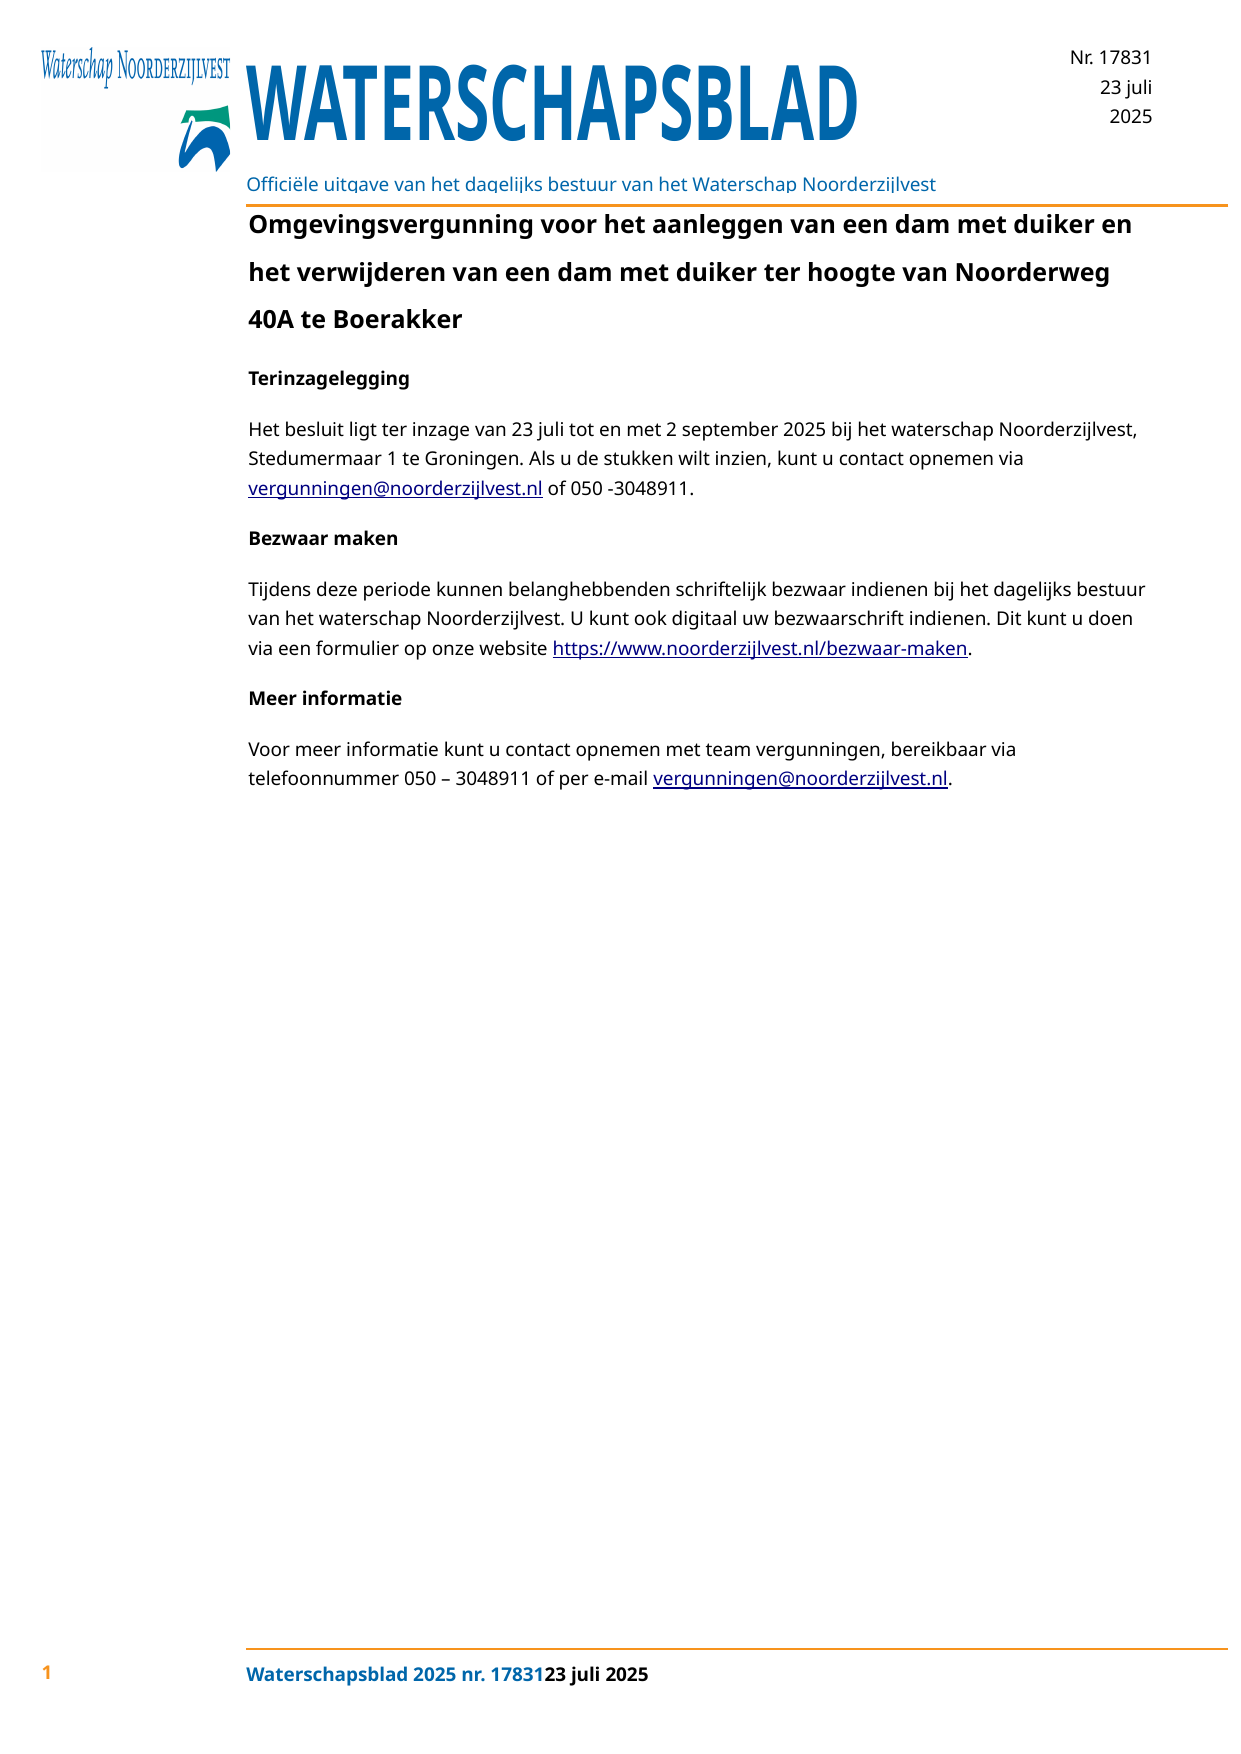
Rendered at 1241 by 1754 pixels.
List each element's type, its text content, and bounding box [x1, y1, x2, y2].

text Het besluit ligt ter inzage van 23 juli tot en met 2 september 2025 bij het waterschap Noorderzijlvest, Stedumermaar 1 te Groningen. Als u de stukken wilt inzien, kunt u contact opnemen via vergunningen@noorderzijlvest.nl of 050 -3048911. [248, 416, 1152, 501]
text Bezwaar maken [248, 526, 1152, 551]
text Omgevingsvergunning voor het aanleggen van een dam met duiker en het verwijderen van een dam met duiker ter hoogte van Noorderweg 40A te Boerakker [248, 207, 1152, 336]
text Meer informatie [248, 686, 1152, 711]
picture [41, 47, 231, 172]
text Voor meer informatie kunt u contact opnemen met team vergunningen, bereikbaar via telefoonnummer 050 – 3048911 of per e-mail vergunningen@noorderzijlvest.nl. [248, 736, 1152, 791]
text Tijdens deze periode kunnen belanghebbenden schriftelijk bezwaar indienen bij het dagelijks bestuur van het waterschap Noorderzijlvest. U kunt ook digitaal uw bezwaarschrift indienen. Dit kunt u doen via een formulier op onze website https://www.noorderzijlvest.nl/bezwaar-maken. [248, 576, 1152, 661]
text Terinzagelegging [248, 366, 1152, 391]
